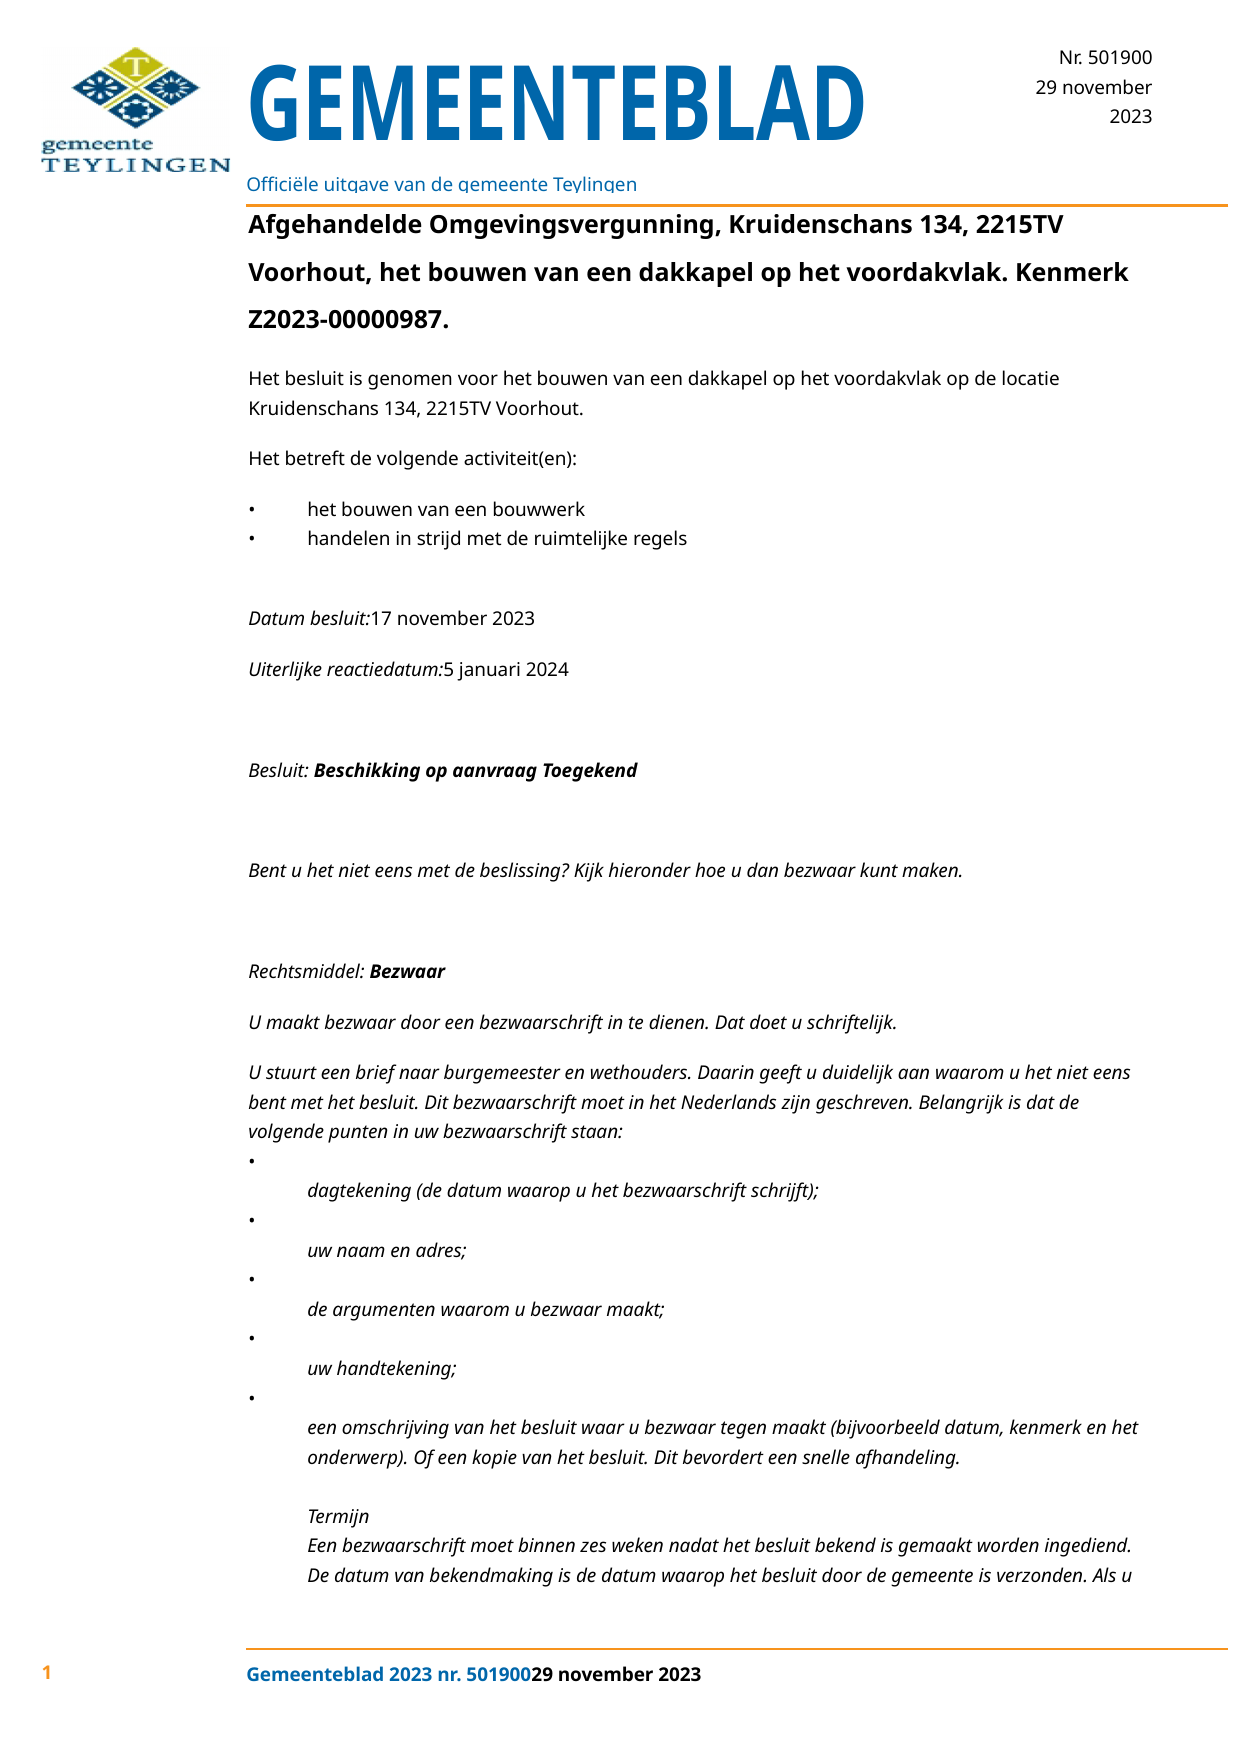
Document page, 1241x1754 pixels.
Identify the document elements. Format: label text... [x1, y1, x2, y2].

list Termijn [248, 1503, 1152, 1529]
text Uiterlijke reactiedatum:5 januari 2024 [248, 656, 1152, 682]
list handelen in strijd met de ruimtelijke regels [248, 526, 1152, 551]
text U stuurt een brief naar burgemeester en wethouders. Daarin geeft u duidelijk aan waarom u het niet eens bent met het besluit. Dit bezwaarschrift moet in het Nederlands zijn geschreven. Belangrijk is dat de volgende punten in uw bezwaarschrift staan: [248, 1059, 1152, 1144]
text Bent u het niet eens met de beslissing? Kijk hieronder hoe u dan bezwaar kunt maken. [248, 858, 1152, 883]
text Rechtsmiddel: Bezwaar [248, 958, 1152, 984]
text Besluit: Beschikking op aanvraag Toegekend [248, 757, 1152, 782]
text Afgehandelde Omgevingsvergunning, Kruidenschans 134, 2215TV Voorhout, het bouwen van een dakkapel op het voordakvlak. Kenmerk Z2023-00000987. [248, 207, 1152, 336]
list een omschrijving van het besluit waar u bezwaar tegen maakt (bijvoorbeeld datum, kenmerk en het onderwerp). Of een kopie van het besluit. Dit bevordert een snelle afhandeling. [248, 1414, 1152, 1469]
list dagtekening (de datum waarop u het bezwaarschrift schrijft); [248, 1178, 1152, 1203]
text Het betreft de volgende activiteit(en): [248, 446, 1152, 471]
text U maakt bezwaar door een bezwaarschrift in te dienen. Dat doet u schriftelijk. [248, 1009, 1152, 1034]
list het bouwen van een bouwwerk [248, 496, 1152, 522]
list uw naam en adres; [248, 1237, 1152, 1262]
picture [41, 47, 231, 172]
list de argumenten waarom u bezwaar maakt; [248, 1296, 1152, 1322]
list Een bezwaarschrift moet binnen zes weken nadat het besluit bekend is gemaakt worden ingediend. De datum van bekendmaking is de datum waarop het besluit door de gemeente is verzonden. Als u [248, 1533, 1152, 1588]
text Het besluit is genomen voor het bouwen van een dakkapel op het voordakvlak op de locatie Kruidenschans 134, 2215TV Voorhout. [248, 366, 1152, 421]
list uw handtekening; [248, 1355, 1152, 1381]
text Datum besluit:17 november 2023 [248, 606, 1152, 631]
